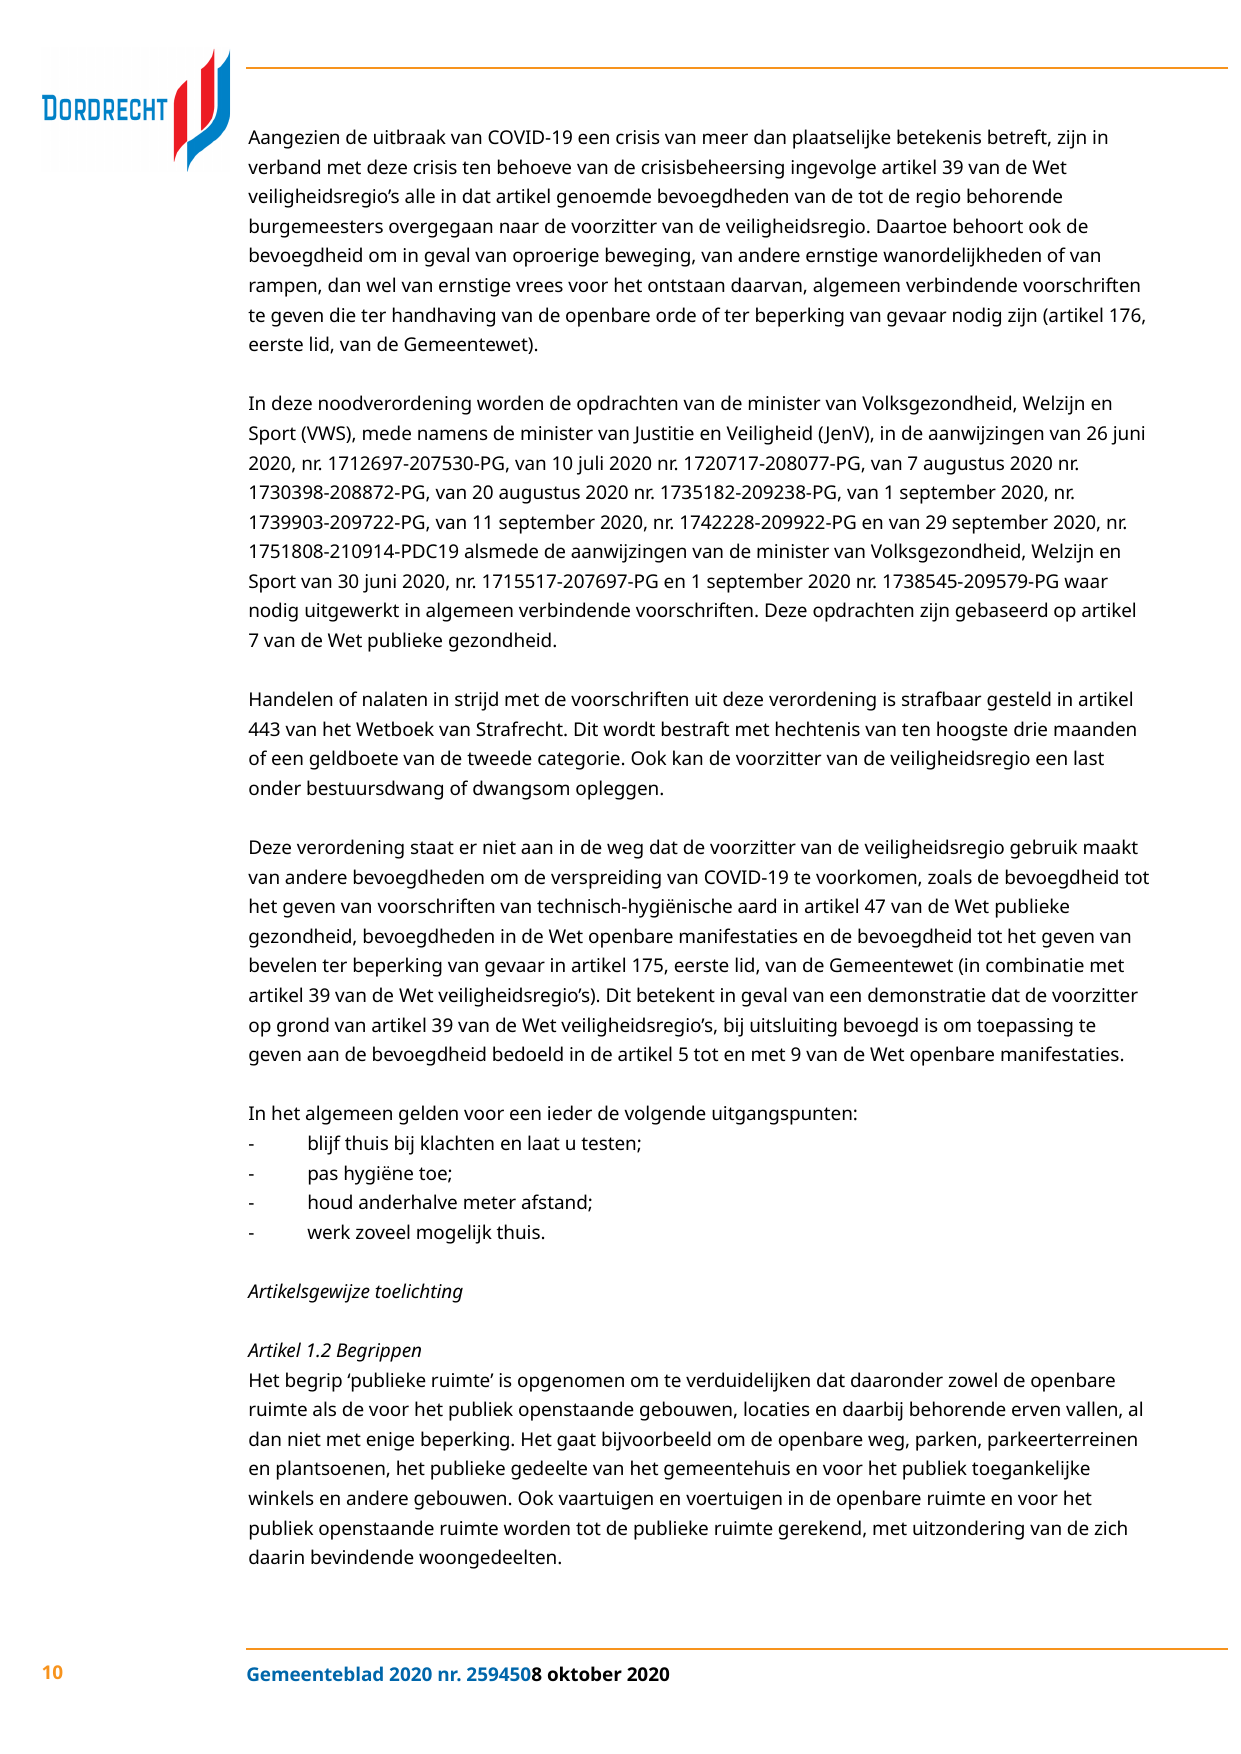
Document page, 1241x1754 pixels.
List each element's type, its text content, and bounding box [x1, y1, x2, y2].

text In deze noodverordening worden de opdrachten van de minister van Volksgezondheid, Welzijn en Sport (VWS), mede namens de minister van Justitie en Veiligheid (JenV), in de aanwijzingen van 26 juni 2020, nr. 1712697-207530-PG, van 10 juli 2020 nr. 1720717-208077-PG, van 7 augustus 2020 nr. 1730398-208872-PG, van 20 augustus 2020 nr. 1735182-209238-PG, van 1 september 2020, nr. 1739903-209722-PG, van 11 september 2020, nr. 1742228-209922-PG en van 29 september 2020, nr. 1751808-210914-PDC19 alsmede de aanwijzingen van de minister van Volksgezondheid, Welzijn en Sport van 30 juni 2020, nr. 1715517-207697-PG en 1 september 2020 nr. 1738545-209579-PG waar nodig uitgewerkt in algemeen verbindende voorschriften. Deze opdrachten zijn gebaseerd op artikel 7 van de Wet publieke gezondheid. [248, 391, 1152, 653]
text Artikel 1.2 Begrippen [248, 1337, 1152, 1363]
text Deze verordening staat er niet aan in de weg dat de voorzitter van de veiligheidsregio gebruik maakt van andere bevoegdheden om de verspreiding van COVID-19 te voorkomen, zoals de bevoegdheid tot het geven van voorschriften van technisch-hygiënische aard in artikel 47 van de Wet publieke gezondheid, bevoegdheden in de Wet openbare manifestaties en de bevoegdheid tot het geven van bevelen ter beperking van gevaar in artikel 175, eerste lid, van de Gemeentewet (in combinatie met artikel 39 van de Wet veiligheidsregio’s). Dit betekent in geval van een demonstratie dat de voorzitter op grond van artikel 39 van de Wet veiligheidsregio’s, bij uitsluiting bevoegd is om toepassing te geven aan de bevoegdheid bedoeld in de artikel 5 tot en met 9 van de Wet openbare manifestaties. [248, 834, 1152, 1067]
text Artikelsgewijze toelichting [248, 1278, 1152, 1304]
picture [41, 47, 231, 172]
list pas hygiëne toe; [248, 1160, 1152, 1186]
list werk zoveel mogelijk thuis. [248, 1219, 1152, 1245]
text Handelen of nalaten in strijd met de voorschriften uit deze verordening is strafbaar gesteld in artikel 443 van het Wetboek van Strafrecht. Dit wordt bestraft met hechtenis van ten hoogste drie maanden of een geldboete van de tweede categorie. Ook kan de voorzitter van de veiligheidsregio een last onder bestuursdwang of dwangsom opleggen. [248, 686, 1152, 801]
text Aangezien de uitbraak van COVID-19 een crisis van meer dan plaatselijke betekenis betreft, zijn in verband met deze crisis ten behoeve van de crisisbeheersing ingevolge artikel 39 van de Wet veiligheidsregio’s alle in dat artikel genoemde bevoegdheden van de tot de regio behorende burgemeesters overgegaan naar de voorzitter van de veiligheidsregio. Daartoe behoort ook de bevoegdheid om in geval van oproerige beweging, van andere ernstige wanordelijkheden of van rampen, dan wel van ernstige vrees voor het ontstaan daarvan, algemeen verbindende voorschriften te geven die ter handhaving van de openbare orde of ter beperking van gevaar nodig zijn (artikel 176, eerste lid, van de Gemeentewet). [248, 124, 1152, 357]
list blijf thuis bij klachten en laat u testen; [248, 1130, 1152, 1156]
text Het begrip ‘publieke ruimte’ is opgenomen om te verduidelijken dat daaronder zowel de openbare ruimte als de voor het publiek openstaande gebouwen, locaties en daarbij behorende erven vallen, al dan niet met enige beperking. Het gaat bijvoorbeeld om de openbare weg, parken, parkeerterreinen en plantsoenen, het publieke gedeelte van het gemeentehuis en voor het publiek toegankelijke winkels en andere gebouwen. Ook vaartuigen en voertuigen in de openbare ruimte en voor het publiek openstaande ruimte worden tot de publieke ruimte gerekend, met uitzondering van de zich daarin bevindende woongedeelten. [248, 1367, 1152, 1570]
list houd anderhalve meter afstand; [248, 1189, 1152, 1215]
text In het algemeen gelden voor een ieder de volgende uitgangspunten: [248, 1101, 1152, 1126]
